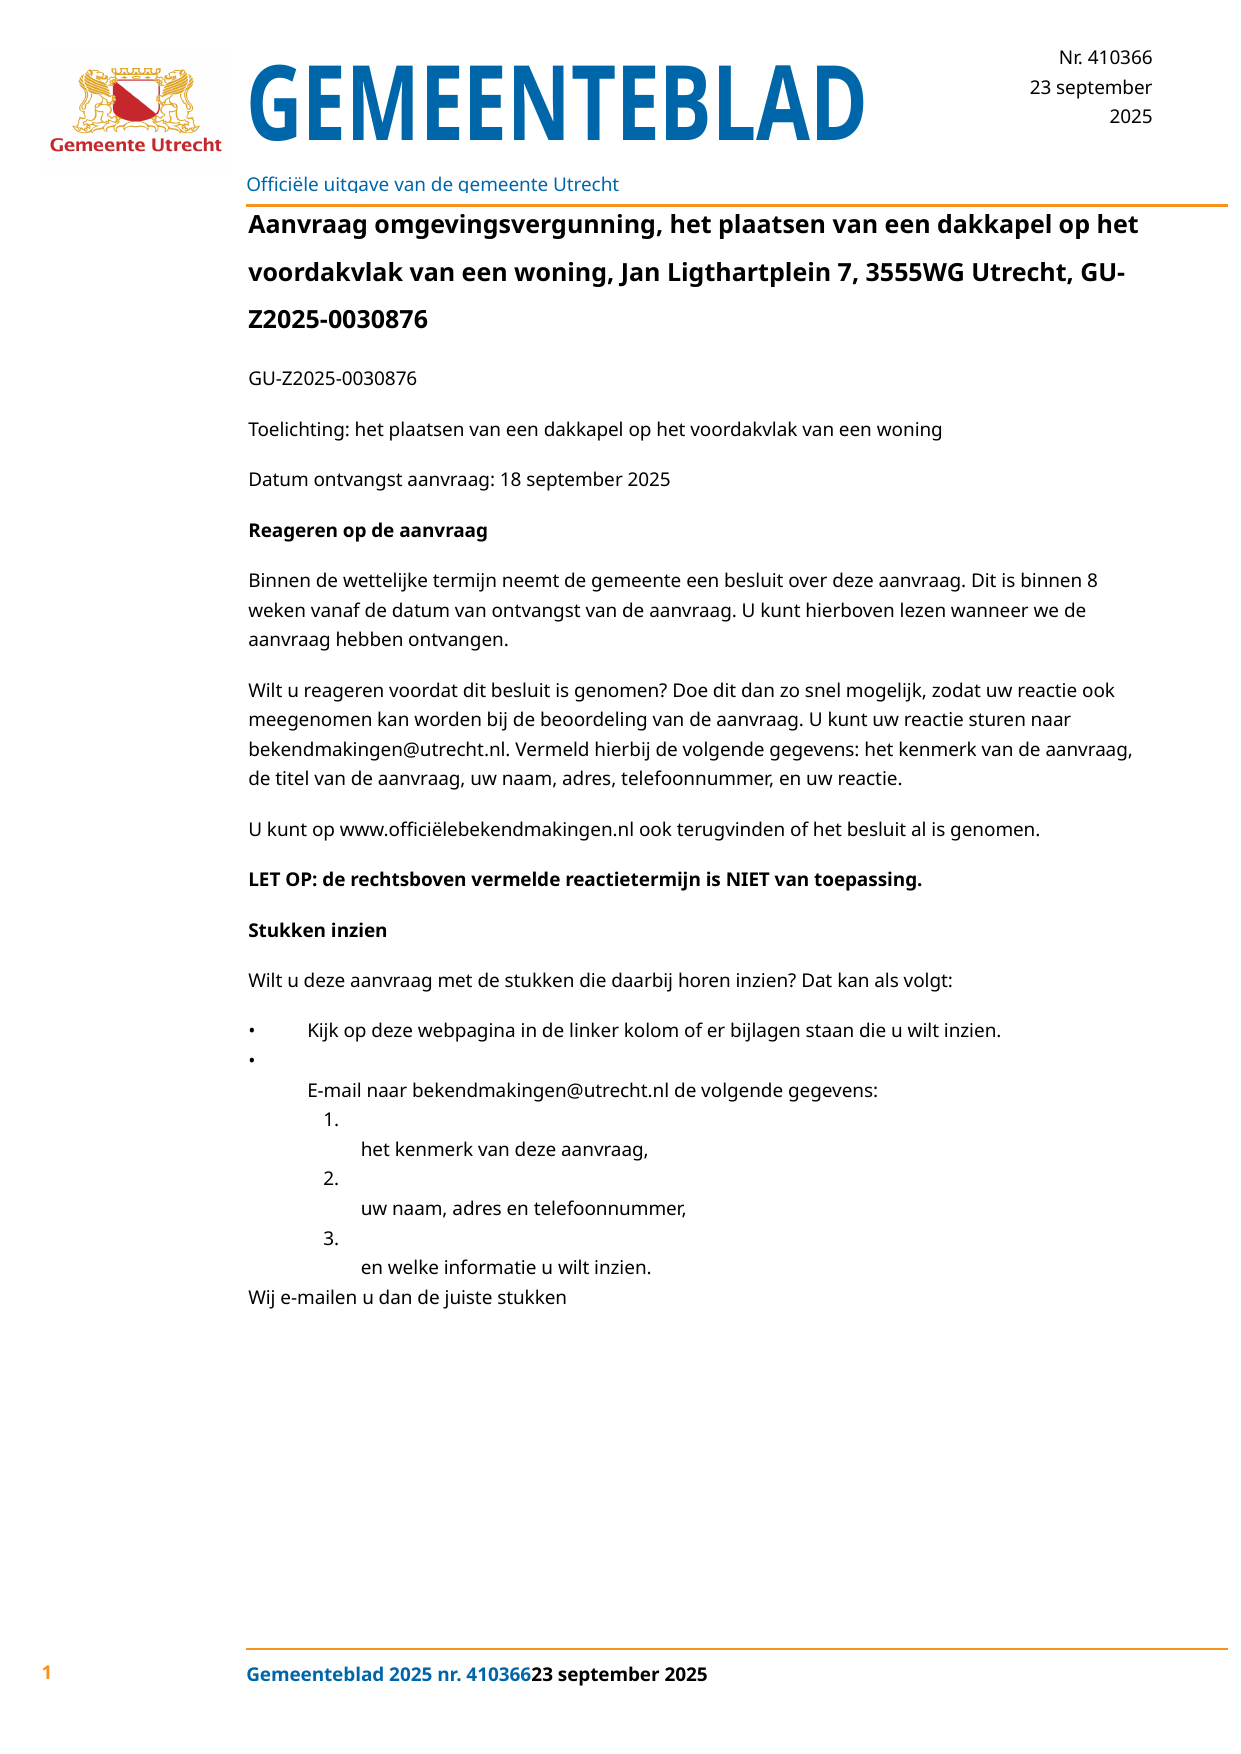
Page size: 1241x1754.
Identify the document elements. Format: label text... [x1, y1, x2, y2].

list en welke informatie u wilt inzien. [323, 1254, 1152, 1280]
list E-mail naar bekendmakingen@utrecht.nl de volgende gegevens: [248, 1077, 1152, 1102]
text Wij e-mailen u dan de juiste stukken [248, 1284, 1152, 1309]
text Reageren op de aanvraag [248, 517, 1152, 542]
list uw naam, adres en telefoonnummer, [323, 1195, 1152, 1221]
text Datum ontvangst aanvraag: 18 september 2025 [248, 466, 1152, 492]
text Wilt u reageren voordat dit besluit is genomen? Doe dit dan zo snel mogelijk, zodat uw reactie ook meegenomen kan worden bij de beoordeling van de aanvraag. U kunt uw reactie sturen naar bekendmakingen@utrecht.nl. Vermeld hierbij de volgende gegevens: het kenmerk van de aanvraag, de titel van de aanvraag, uw naam, adres, telefoonnummer, en uw reactie. [248, 677, 1152, 791]
text LET OP: de rechtsboven vermelde reactietermijn is NIET van toepassing. [248, 866, 1152, 892]
text U kunt op www.officiëlebekendmakingen.nl ook terugvinden of het besluit al is genomen. [248, 816, 1152, 842]
text Toelichting: het plaatsen van een dakkapel op het voordakvlak van een woning [248, 416, 1152, 442]
list Kijk op deze webpagina in de linker kolom of er bijlagen staan die u wilt inzien. [248, 1018, 1152, 1043]
picture [41, 47, 231, 172]
text GU-Z2025-0030876 [248, 366, 1152, 391]
text Stukken inzien [248, 917, 1152, 942]
text Wilt u deze aanvraag met de stukken die daarbij horen inzien? Dat kan als volgt: [248, 967, 1152, 993]
text Aanvraag omgevingsvergunning, het plaatsen van een dakkapel op het voordakvlak van een woning, Jan Ligthartplein 7, 3555WG Utrecht, GU-Z2025-0030876 [248, 207, 1152, 336]
text Binnen de wettelijke termijn neemt de gemeente een besluit over deze aanvraag. Dit is binnen 8 weken vanaf de datum van ontvangst van de aanvraag. U kunt hierboven lezen wanneer we de aanvraag hebben ontvangen. [248, 567, 1152, 652]
list het kenmerk van deze aanvraag, [323, 1136, 1152, 1162]
